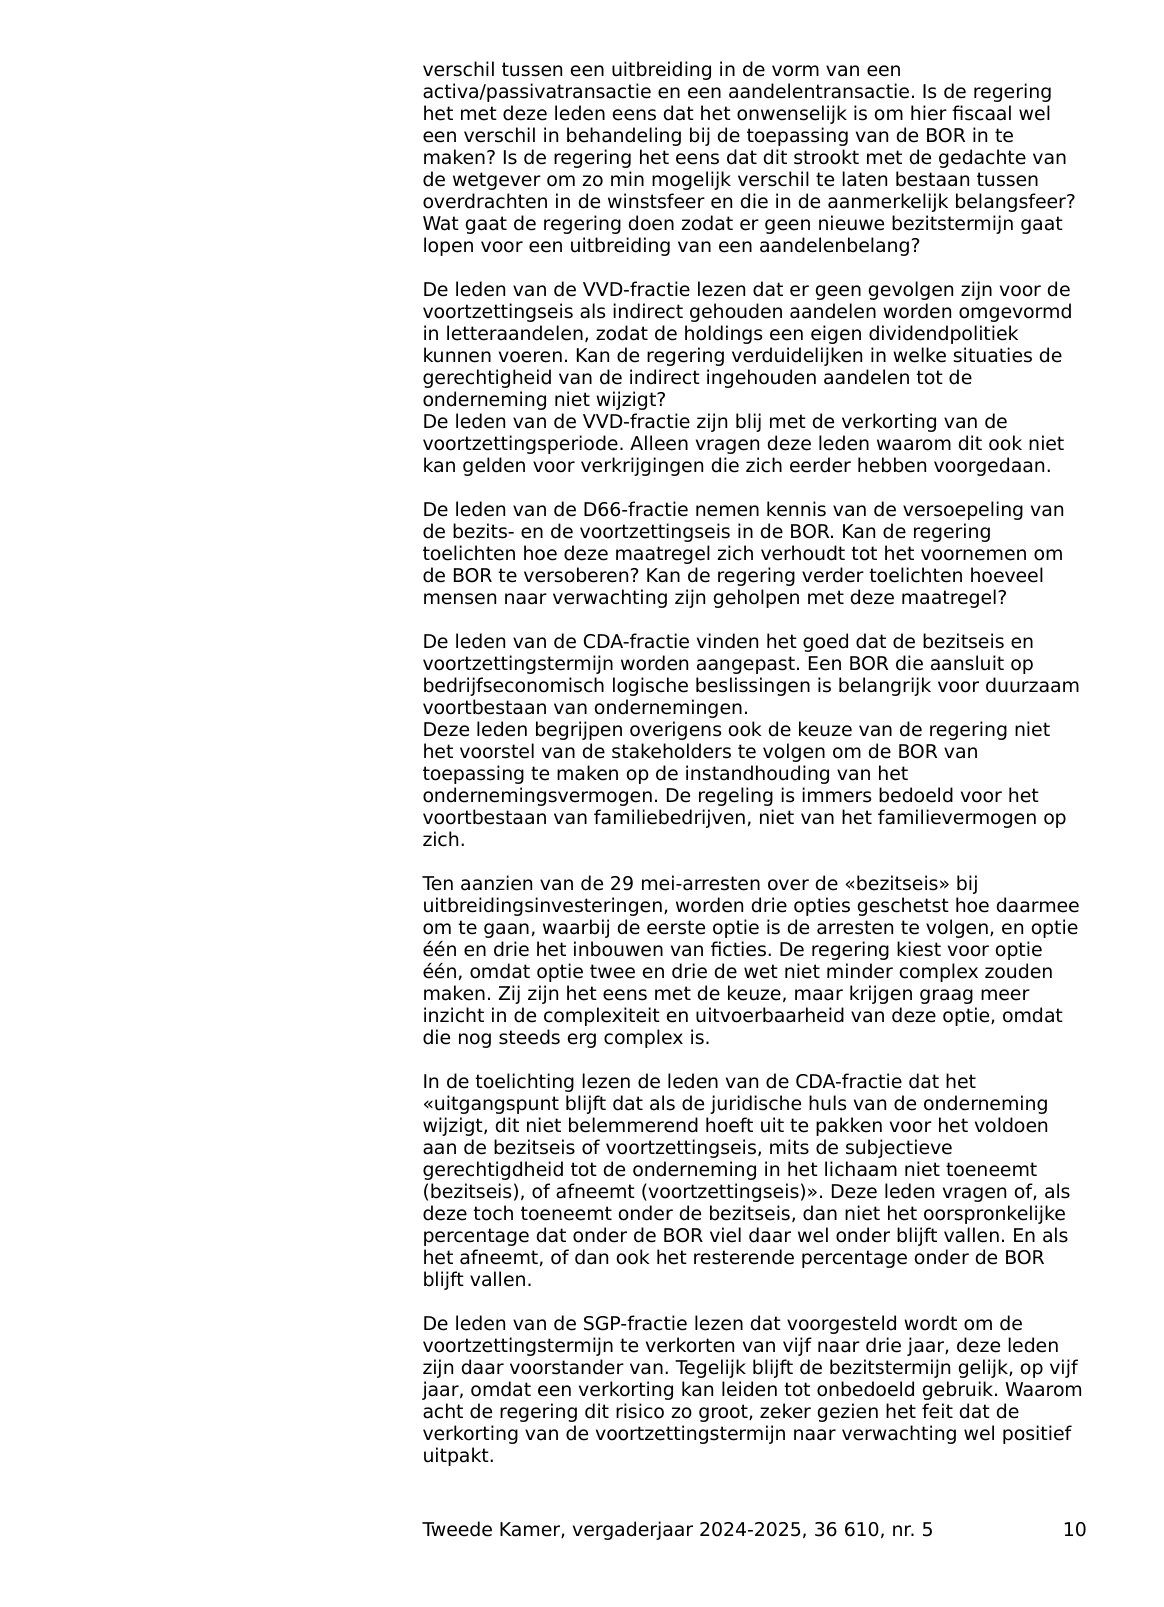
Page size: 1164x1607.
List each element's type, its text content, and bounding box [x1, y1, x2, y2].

text verschil tussen een uitbreiding in de vorm van een activa/passivatransactie en een aandelentransactie. Is de regering het met deze leden eens dat het onwenselijk is om hier fiscaal wel een verschil in behandeling bij de toepassing van de BOR in te maken? Is de regering het eens dat dit strookt met de gedachte van de wetgever om zo min mogelijk verschil te laten bestaan tussen overdrachten in de winstsfeer en die in de aanmerkelijk belangsfeer? Wat gaat de regering doen zodat er geen nieuwe bezitstermijn gaat lopen voor een uitbreiding van een aandelenbelang? [422, 59, 1087, 257]
text De leden van de CDA-fractie vinden het goed dat de bezitseis en voortzettingstermijn worden aangepast. Een BOR die aansluit op bedrijfseconomisch logische beslissingen is belangrijk voor duurzaam voortbestaan van ondernemingen. [422, 631, 1087, 719]
text De leden van de SGP-fractie lezen dat voorgesteld wordt om de voortzettingstermijn te verkorten van vijf naar drie jaar, deze leden zijn daar voorstander van. Tegelijk blijft de bezitstermijn gelijk, op vijf jaar, omdat een verkorting kan leiden tot onbedoeld gebruik. Waarom acht de regering dit risico zo groot, zeker gezien het feit dat de verkorting van de voortzettingstermijn naar verwachting wel positief uitpakt. [422, 1313, 1087, 1467]
text De leden van de VVD-fractie lezen dat er geen gevolgen zijn voor de voortzettingseis als indirect gehouden aandelen worden omgevormd in letteraandelen, zodat de holdings een eigen dividendpolitiek kunnen voeren. Kan de regering verduidelijken in welke situaties de gerechtigheid van de indirect ingehouden aandelen tot de onderneming niet wijzigt? [422, 279, 1087, 411]
text Deze leden begrijpen overigens ook de keuze van de regering niet het voorstel van de stakeholders te volgen om de BOR van toepassing te maken op de instandhouding van het ondernemingsvermogen. De regeling is immers bedoeld voor het voortbestaan van familiebedrijven, niet van het familievermogen op zich. [422, 719, 1087, 851]
text Ten aanzien van de 29 mei-arresten over de «bezitseis» bij uitbreidingsinvesteringen, worden drie opties geschetst hoe daarmee om te gaan, waarbij de eerste optie is de arresten te volgen, en optie één en drie het inbouwen van ficties. De regering kiest voor optie één, omdat optie twee en drie de wet niet minder complex zouden maken. Zij zijn het eens met de keuze, maar krijgen graag meer inzicht in de complexiteit en uitvoerbaarheid van deze optie, omdat die nog steeds erg complex is. [422, 873, 1087, 1049]
text De leden van de D66-fractie nemen kennis van de versoepeling van de bezits- en de voortzettingseis in de BOR. Kan de regering toelichten hoe deze maatregel zich verhoudt tot het voornemen om de BOR te versoberen? Kan de regering verder toelichten hoeveel mensen naar verwachting zijn geholpen met deze maatregel? [422, 499, 1087, 609]
text De leden van de VVD-fractie zijn blij met de verkorting van de voortzettingsperiode. Alleen vragen deze leden waarom dit ook niet kan gelden voor verkrijgingen die zich eerder hebben voorgedaan. [422, 411, 1087, 477]
text In de toelichting lezen de leden van de CDA-fractie dat het «uitgangspunt blijft dat als de juridische huls van de onderneming wijzigt, dit niet belemmerend hoeft uit te pakken voor het voldoen aan de bezitseis of voortzettingseis, mits de subjectieve gerechtigdheid tot de onderneming in het lichaam niet toeneemt (bezitseis), of afneemt (voortzettingseis)». Deze leden vragen of, als deze toch toeneemt onder de bezitseis, dan niet het oorspronkelijke percentage dat onder de BOR viel daar wel onder blijft vallen. En als het afneemt, of dan ook het resterende percentage onder de BOR blijft vallen. [422, 1071, 1087, 1291]
